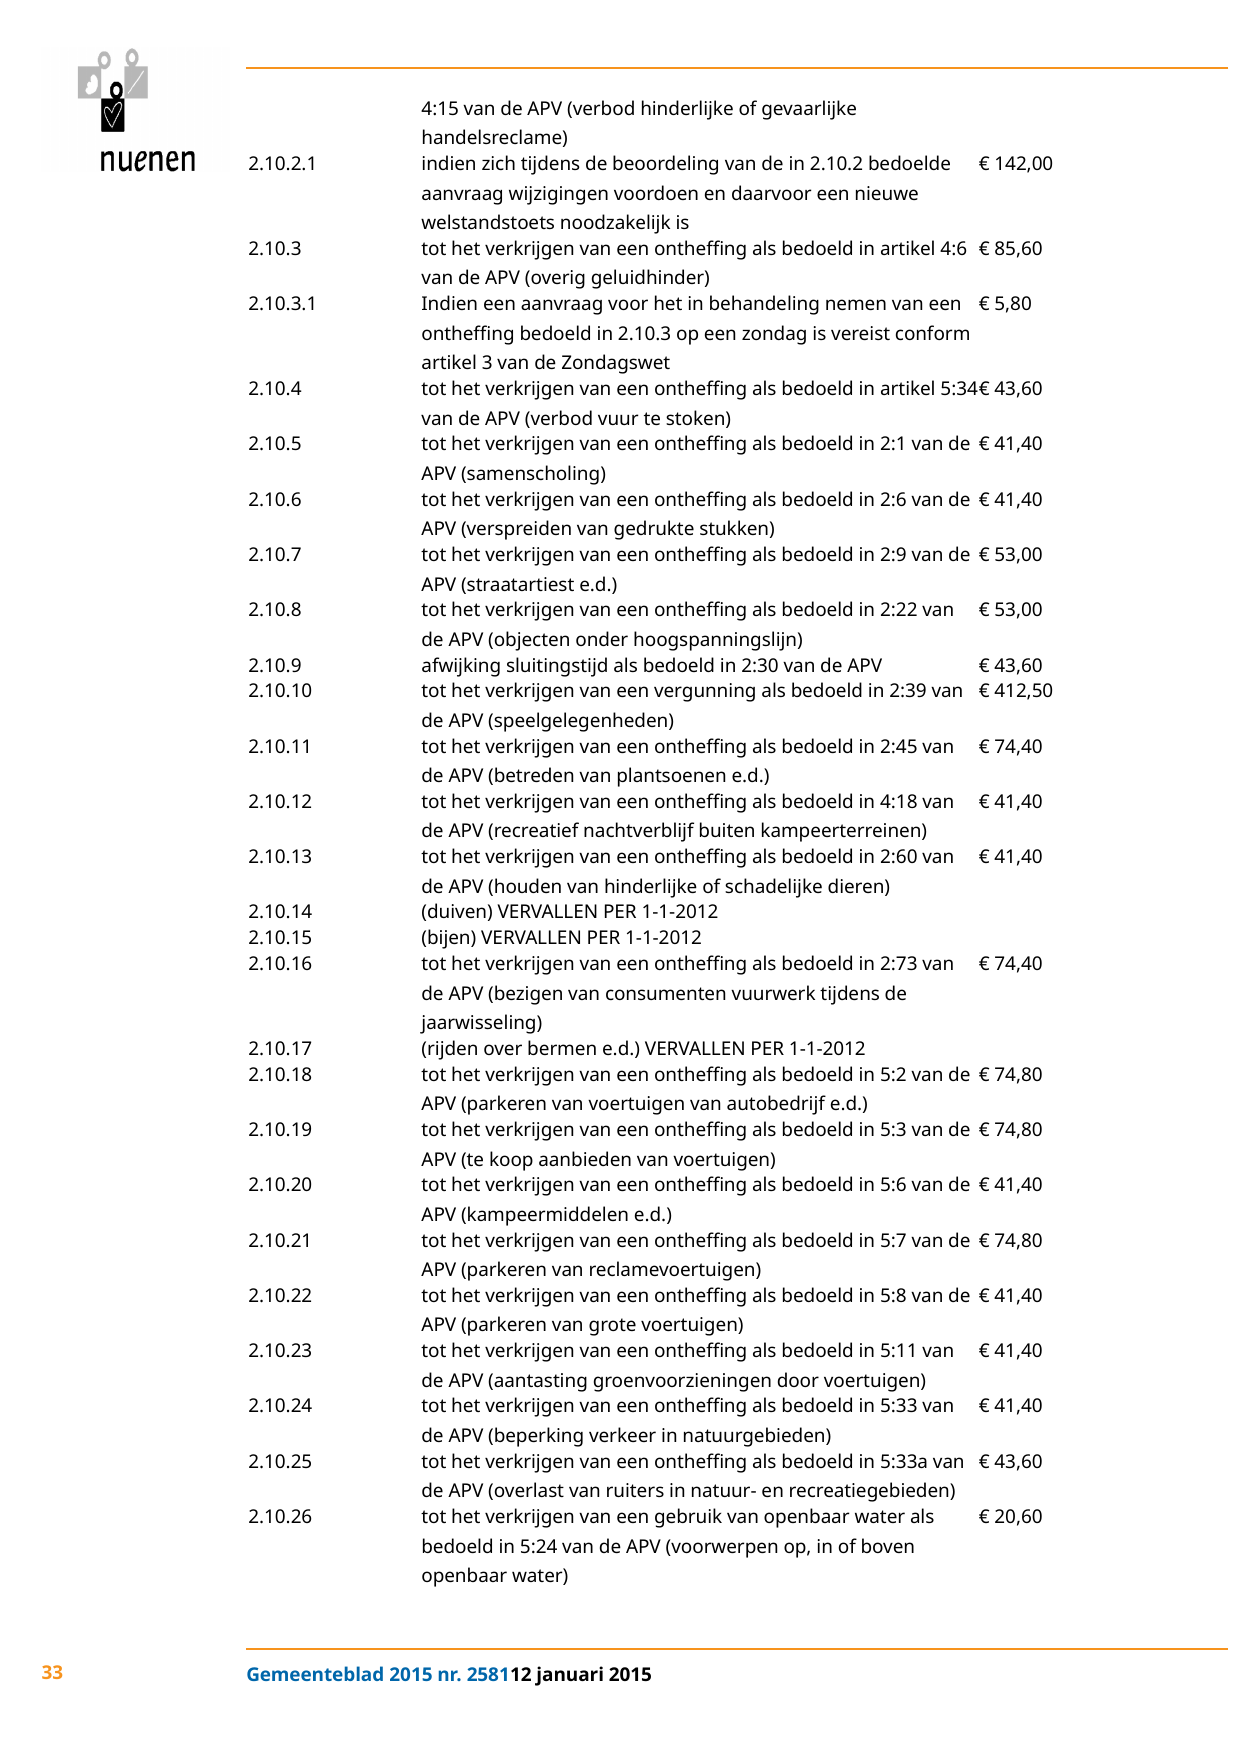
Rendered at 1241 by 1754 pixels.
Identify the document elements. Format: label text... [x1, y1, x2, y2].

table_cell tot het verkrijgen van een ontheffing als bedoeld in 5:6 van de APV (kampeermiddelen e.d.) [421, 1171, 978, 1227]
table_cell 2.10.13 [248, 844, 421, 899]
table_cell tot het verkrijgen van een ontheffing als bedoeld in 2:22 van de APV (objecten onder hoogspanningslijn) [421, 596, 978, 652]
table_cell 2.10.2.1 [248, 150, 421, 235]
table_cell € 74,80 [979, 1227, 1152, 1282]
table_cell € 74,80 [979, 1116, 1152, 1171]
table_cell 2.10.14 [248, 899, 421, 924]
table_cell € 41,40 [979, 788, 1152, 843]
table_cell (bijen) VERVALLEN PER 1-1-2012 [421, 925, 978, 950]
table_cell (rijden over bermen e.d.) VERVALLEN PER 1-1-2012 [421, 1035, 978, 1061]
table_cell 2.10.23 [248, 1338, 421, 1393]
table_cell 2.10.26 [248, 1503, 421, 1588]
table_cell 2.10.17 [248, 1035, 421, 1061]
table_cell 2.10.20 [248, 1171, 421, 1227]
table_cell tot het verkrijgen van een ontheffing als bedoeld in 5:11 van de APV (aantasting groenvoorzieningen door voertuigen) [421, 1338, 978, 1393]
table_cell 2.10.24 [248, 1393, 421, 1448]
table_cell € 74,40 [979, 950, 1152, 1035]
table_cell € 41,40 [979, 486, 1152, 541]
table_cell tot het verkrijgen van een ontheffing als bedoeld in 2:45 van de APV (betreden van plantsoenen e.d.) [421, 733, 978, 788]
picture [41, 47, 231, 172]
table_cell tot het verkrijgen van een ontheffing als bedoeld in 5:3 van de APV (te koop aanbieden van voertuigen) [421, 1116, 978, 1171]
table_cell tot het verkrijgen van een ontheffing als bedoeld in 2:1 van de APV (samenscholing) [421, 431, 978, 486]
table_cell tot het verkrijgen van een ontheffing als bedoeld in artikel 4:6 van de APV (overig geluidhinder) [421, 235, 978, 290]
table_cell € 20,60 [979, 1503, 1152, 1588]
table_cell [979, 925, 1152, 950]
table_cell indien zich tijdens de beoordeling van de in 2.10.2 bedoelde aanvraag wijzigingen voordoen en daarvoor een nieuwe welstandstoets noodzakelijk is [421, 150, 978, 235]
table_cell afwijking sluitingstijd als bedoeld in 2:30 van de APV [421, 652, 978, 677]
table_cell € 43,60 [979, 1448, 1152, 1503]
table_cell [979, 1035, 1152, 1061]
table_cell 2.10.12 [248, 788, 421, 843]
table_cell 2.10.9 [248, 652, 421, 677]
table_cell € 43,60 [979, 652, 1152, 677]
table_cell 2.10.5 [248, 431, 421, 486]
table_cell € 74,40 [979, 733, 1152, 788]
table_cell 2.10.15 [248, 925, 421, 950]
table_cell € 74,80 [979, 1061, 1152, 1116]
table_cell 2.10.25 [248, 1448, 421, 1503]
table_cell 2.10.4 [248, 375, 421, 431]
table_cell € 41,40 [979, 1171, 1152, 1227]
table_cell tot het verkrijgen van een ontheffing als bedoeld in 5:7 van de APV (parkeren van reclamevoertuigen) [421, 1227, 978, 1282]
table_cell 2.10.22 [248, 1282, 421, 1337]
table_cell tot het verkrijgen van een ontheffing als bedoeld in 5:2 van de APV (parkeren van voertuigen van autobedrijf e.d.) [421, 1061, 978, 1116]
table_cell tot het verkrijgen van een ontheffing als bedoeld in 5:33 van de APV (beperking verkeer in natuurgebieden) [421, 1393, 978, 1448]
table_cell 2.10.10 [248, 678, 421, 733]
table_cell 2.10.3.1 [248, 290, 421, 375]
table_cell 4:15 van de APV (verbod hinderlijke of gevaarlijke handelsreclame) [421, 95, 978, 150]
table_cell tot het verkrijgen van een ontheffing als bedoeld in 5:8 van de APV (parkeren van grote voertuigen) [421, 1282, 978, 1337]
table_cell tot het verkrijgen van een ontheffing als bedoeld in 4:18 van de APV (recreatief nachtverblijf buiten kampeerterreinen) [421, 788, 978, 843]
table_cell € 41,40 [979, 844, 1152, 899]
table_cell € 41,40 [979, 1338, 1152, 1393]
table_cell € 53,00 [979, 596, 1152, 652]
table_cell tot het verkrijgen van een vergunning als bedoeld in 2:39 van de APV (speelgelegenheden) [421, 678, 978, 733]
table_cell € 41,40 [979, 1282, 1152, 1337]
table_cell € 43,60 [979, 375, 1152, 431]
table_cell € 85,60 [979, 235, 1152, 290]
table_cell € 41,40 [979, 431, 1152, 486]
table_cell tot het verkrijgen van een ontheffing als bedoeld in artikel 5:34 van de APV (verbod vuur te stoken) [421, 375, 978, 431]
table_cell Indien een aanvraag voor het in behandeling nemen van een ontheffing bedoeld in 2.10.3 op een zondag is vereist conform artikel 3 van de Zondagswet [421, 290, 978, 375]
table_cell € 142,00 [979, 150, 1152, 235]
table_cell 2.10.21 [248, 1227, 421, 1282]
table_cell tot het verkrijgen van een ontheffing als bedoeld in 2:73 van de APV (bezigen van consumenten vuurwerk tijdens de jaarwisseling) [421, 950, 978, 1035]
table_cell tot het verkrijgen van een ontheffing als bedoeld in 2:6 van de APV (verspreiden van gedrukte stukken) [421, 486, 978, 541]
table_cell tot het verkrijgen van een ontheffing als bedoeld in 2:9 van de APV (straatartiest e.d.) [421, 541, 978, 596]
table_cell tot het verkrijgen van een ontheffing als bedoeld in 5:33a van de APV (overlast van ruiters in natuur- en recreatiegebieden) [421, 1448, 978, 1503]
table_cell 2.10.7 [248, 541, 421, 596]
table_cell 2.10.11 [248, 733, 421, 788]
table_cell tot het verkrijgen van een ontheffing als bedoeld in 2:60 van de APV (houden van hinderlijke of schadelijke dieren) [421, 844, 978, 899]
table_cell 2.10.18 [248, 1061, 421, 1116]
table_cell 2.10.3 [248, 235, 421, 290]
table_cell € 53,00 [979, 541, 1152, 596]
table_cell [979, 95, 1152, 150]
table_cell (duiven) VERVALLEN PER 1-1-2012 [421, 899, 978, 924]
table_cell [248, 95, 421, 150]
table_cell 2.10.19 [248, 1116, 421, 1171]
table_cell tot het verkrijgen van een gebruik van openbaar water als bedoeld in 5:24 van de APV (voorwerpen op, in of boven openbaar water) [421, 1503, 978, 1588]
table_cell € 412,50 [979, 678, 1152, 733]
table_cell [979, 899, 1152, 924]
table_cell 2.10.8 [248, 596, 421, 652]
table_cell 2.10.16 [248, 950, 421, 1035]
table_cell 2.10.6 [248, 486, 421, 541]
table_cell € 5,80 [979, 290, 1152, 375]
table_cell € 41,40 [979, 1393, 1152, 1448]
